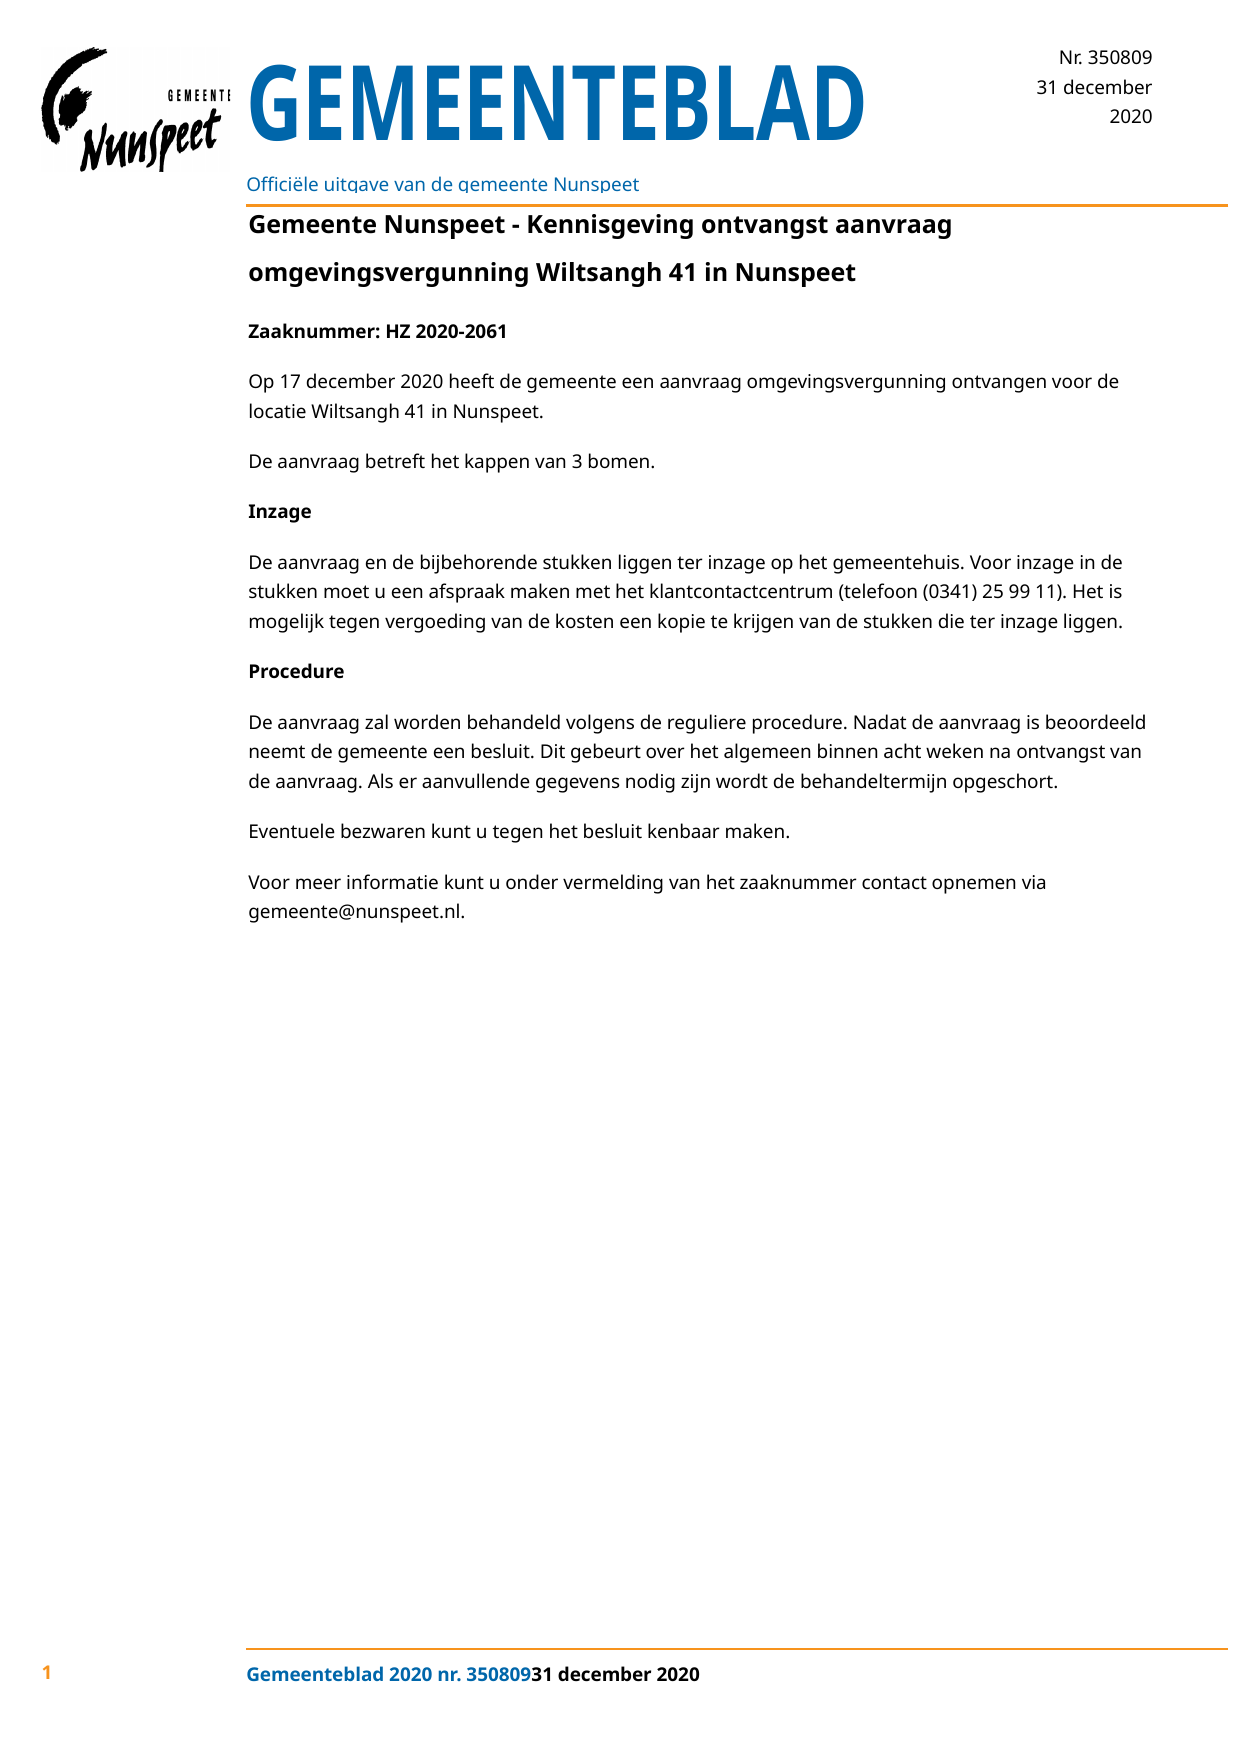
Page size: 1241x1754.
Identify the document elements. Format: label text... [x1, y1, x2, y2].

text De aanvraag betreft het kappen van 3 bomen. [248, 448, 1152, 474]
text Procedure [248, 659, 1152, 684]
text Op 17 december 2020 heeft de gemeente een aanvraag omgevingsvergunning ontvangen voor de locatie Wiltsangh 41 in Nunspeet. [248, 368, 1152, 424]
text Gemeente Nunspeet - Kennisgeving ontvangst aanvraag omgevingsvergunning Wiltsangh 41 in Nunspeet [248, 207, 1152, 288]
picture [41, 47, 231, 172]
text De aanvraag en de bijbehorende stukken liggen ter inzage op het gemeentehuis. Voor inzage in de stukken moet u een afspraak maken met het klantcontactcentrum (telefoon (0341) 25 99 11). Het is mogelijk tegen vergoeding van de kosten een kopie te krijgen van de stukken die ter inzage liggen. [248, 549, 1152, 634]
text Eventuele bezwaren kunt u tegen het besluit kenbaar maken. [248, 819, 1152, 844]
text Voor meer informatie kunt u onder vermelding van het zaaknummer contact opnemen via gemeente@nunspeet.nl. [248, 869, 1152, 924]
text De aanvraag zal worden behandeld volgens de reguliere procedure. Nadat de aanvraag is beoordeeld neemt de gemeente een besluit. Dit gebeurt over het algemeen binnen acht weken na ontvangst van de aanvraag. Als er aanvullende gegevens nodig zijn wordt de behandeltermijn opgeschort. [248, 709, 1152, 794]
text Inzage [248, 499, 1152, 524]
text Zaaknummer: HZ 2020-2061 [248, 318, 1152, 344]
